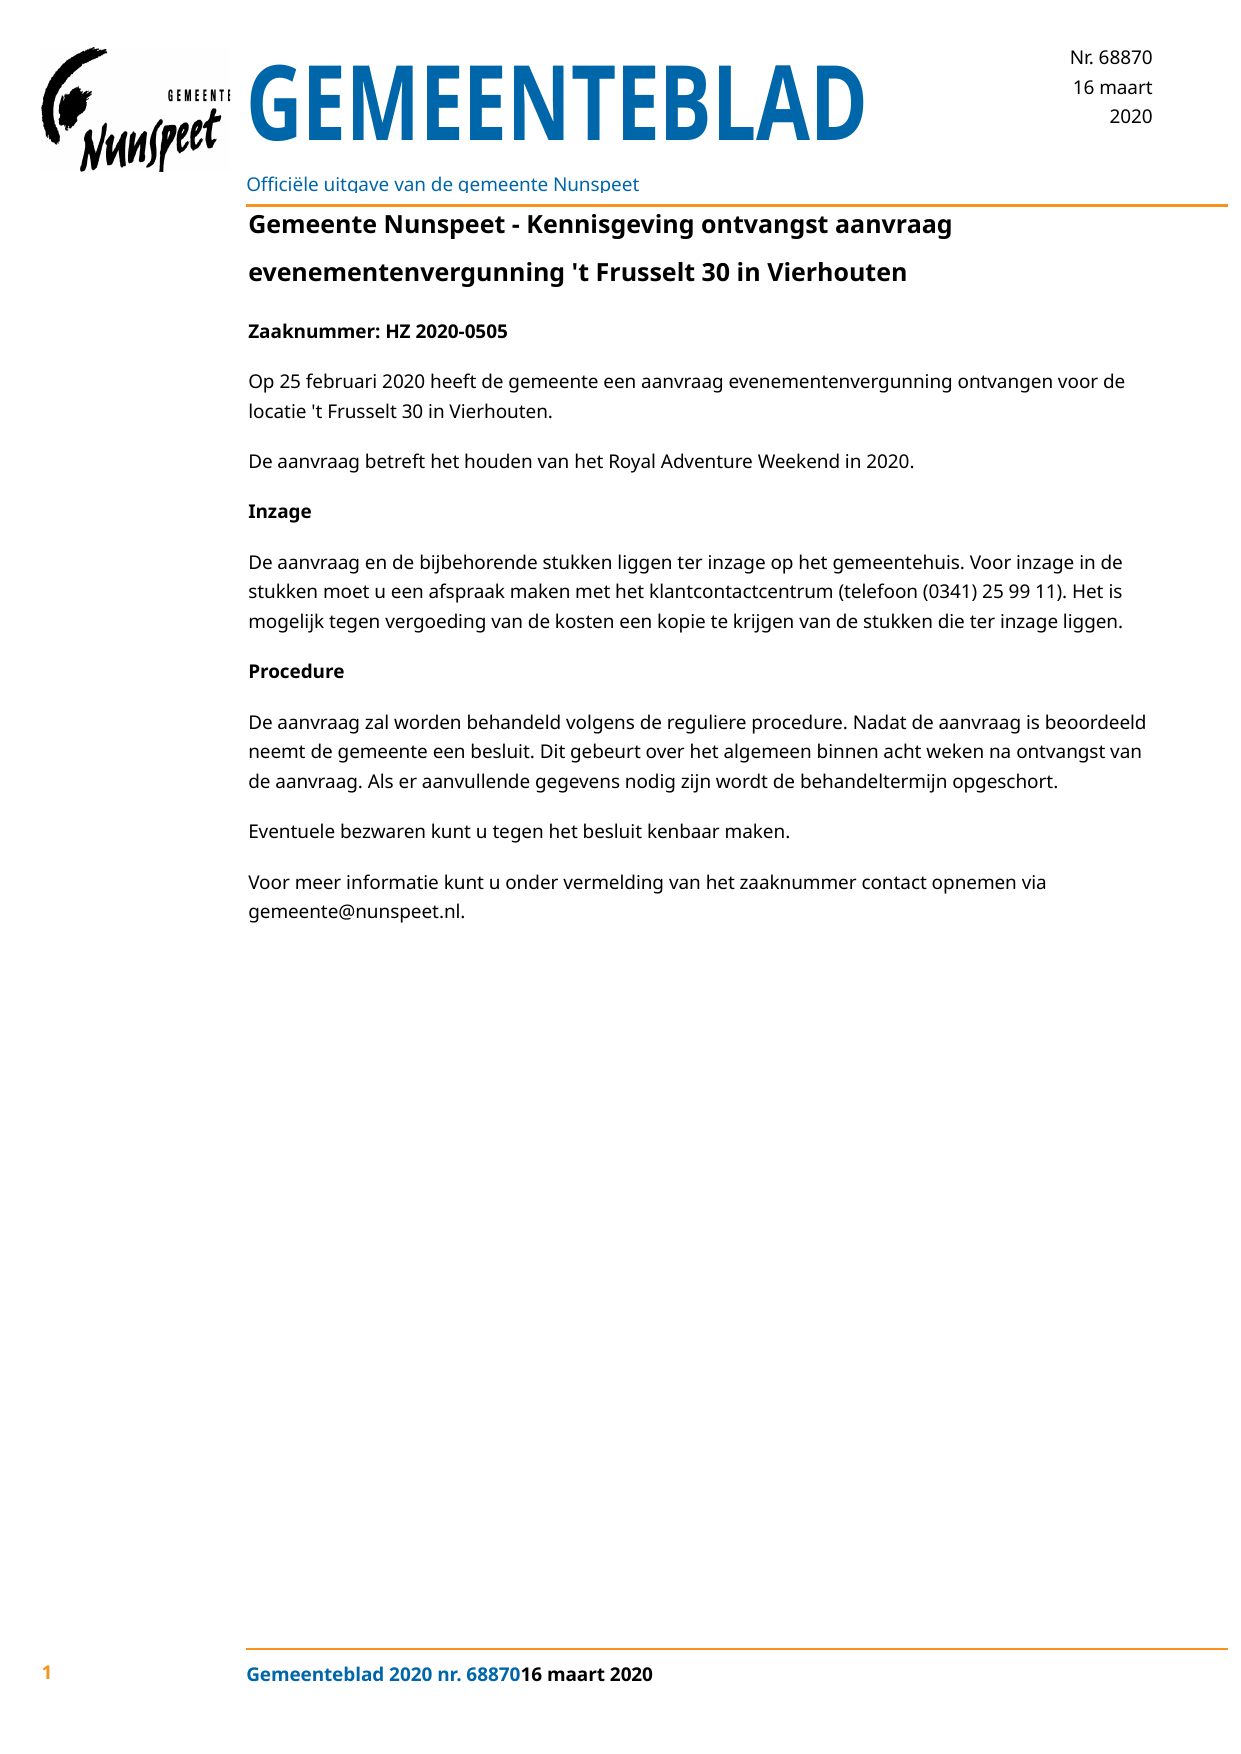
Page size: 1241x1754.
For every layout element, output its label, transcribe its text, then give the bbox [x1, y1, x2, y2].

text Voor meer informatie kunt u onder vermelding van het zaaknummer contact opnemen via gemeente@nunspeet.nl. [248, 869, 1152, 924]
text Procedure [248, 659, 1152, 684]
picture [41, 47, 231, 172]
text De aanvraag zal worden behandeld volgens de reguliere procedure. Nadat de aanvraag is beoordeeld neemt de gemeente een besluit. Dit gebeurt over het algemeen binnen acht weken na ontvangst van de aanvraag. Als er aanvullende gegevens nodig zijn wordt de behandeltermijn opgeschort. [248, 709, 1152, 794]
text Gemeente Nunspeet - Kennisgeving ontvangst aanvraag evenementenvergunning 't Frusselt 30 in Vierhouten [248, 207, 1152, 288]
text Op 25 februari 2020 heeft de gemeente een aanvraag evenementenvergunning ontvangen voor de locatie 't Frusselt 30 in Vierhouten. [248, 368, 1152, 424]
text Inzage [248, 499, 1152, 524]
text Eventuele bezwaren kunt u tegen het besluit kenbaar maken. [248, 819, 1152, 844]
text De aanvraag betreft het houden van het Royal Adventure Weekend in 2020. [248, 448, 1152, 474]
text De aanvraag en de bijbehorende stukken liggen ter inzage op het gemeentehuis. Voor inzage in de stukken moet u een afspraak maken met het klantcontactcentrum (telefoon (0341) 25 99 11). Het is mogelijk tegen vergoeding van de kosten een kopie te krijgen van de stukken die ter inzage liggen. [248, 549, 1152, 634]
text Zaaknummer: HZ 2020-0505 [248, 318, 1152, 344]
